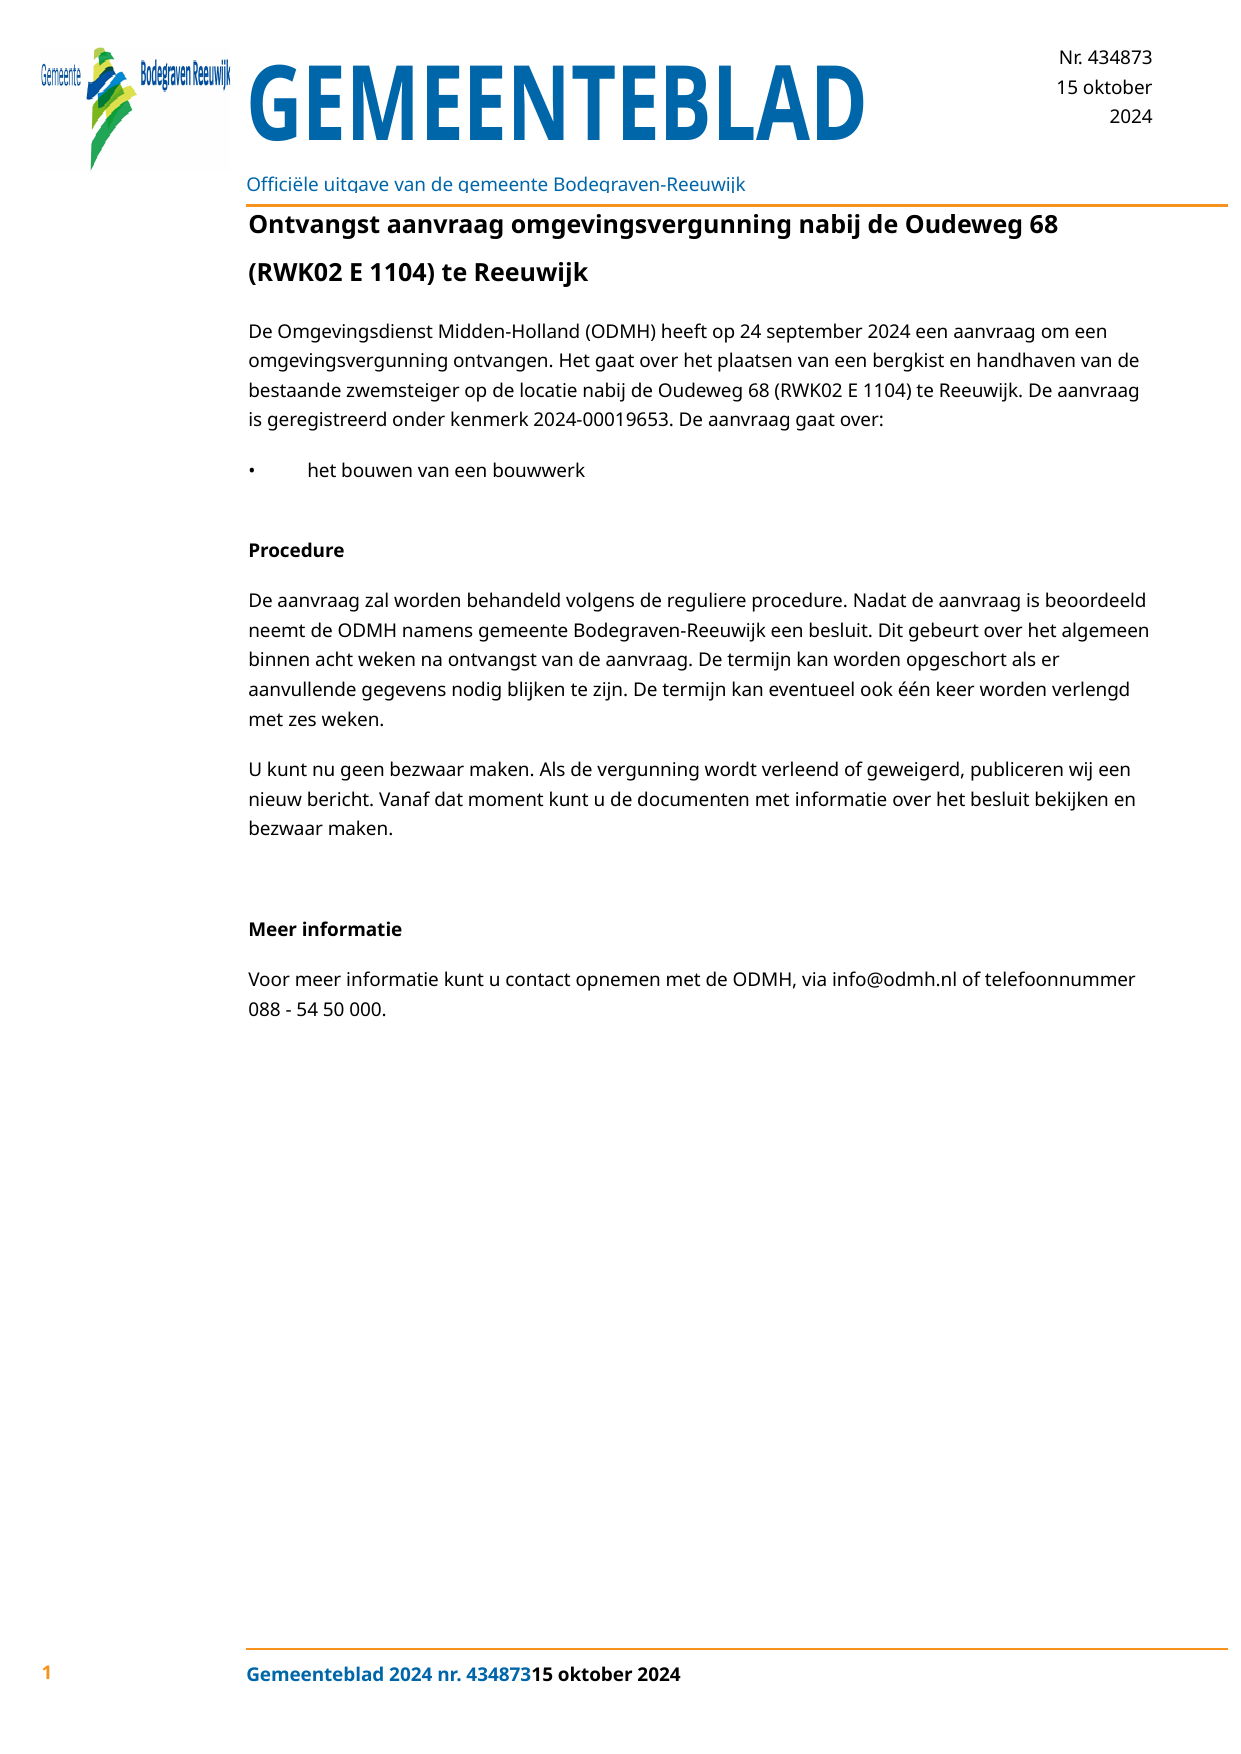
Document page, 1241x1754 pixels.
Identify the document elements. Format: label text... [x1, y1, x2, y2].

text De Omgevingsdienst Midden-Holland (ODMH) heeft op 24 september 2024 een aanvraag om een omgevingsvergunning ontvangen. Het gaat over het plaatsen van een bergkist en handhaven van de bestaande zwemsteiger op de locatie nabij de Oudeweg 68 (RWK02 E 1104) te Reeuwijk. De aanvraag is geregistreerd onder kenmerk 2024-00019653. De aanvraag gaat over: [248, 318, 1152, 432]
text Ontvangst aanvraag omgevingsvergunning nabij de Oudeweg 68 (RWK02 E 1104) te Reeuwijk [248, 207, 1152, 288]
picture [41, 47, 231, 172]
text U kunt nu geen bezwaar maken. Als de vergunning wordt verleend of geweigerd, publiceren wij een nieuw bericht. Vanaf dat moment kunt u de documenten met informatie over het besluit bekijken en bezwaar maken. [248, 756, 1152, 841]
text De aanvraag zal worden behandeld volgens de reguliere procedure. Nadat de aanvraag is beoordeeld neemt de ODMH namens gemeente Bodegraven-Reeuwijk een besluit. Dit gebeurt over het algemeen binnen acht weken na ontvangst van de aanvraag. De termijn kan worden opgeschort als er aanvullende gegevens nodig blijken te zijn. De termijn kan eventueel ook één keer worden verlengd met zes weken. [248, 587, 1152, 732]
text Voor meer informatie kunt u contact opnemen met de ODMH, via info@odmh.nl of telefoonnummer 088 - 54 50 000. [248, 967, 1152, 1022]
text Procedure [248, 537, 1152, 563]
list het bouwen van een bouwwerk [248, 457, 1152, 483]
text Meer informatie [248, 916, 1152, 942]
